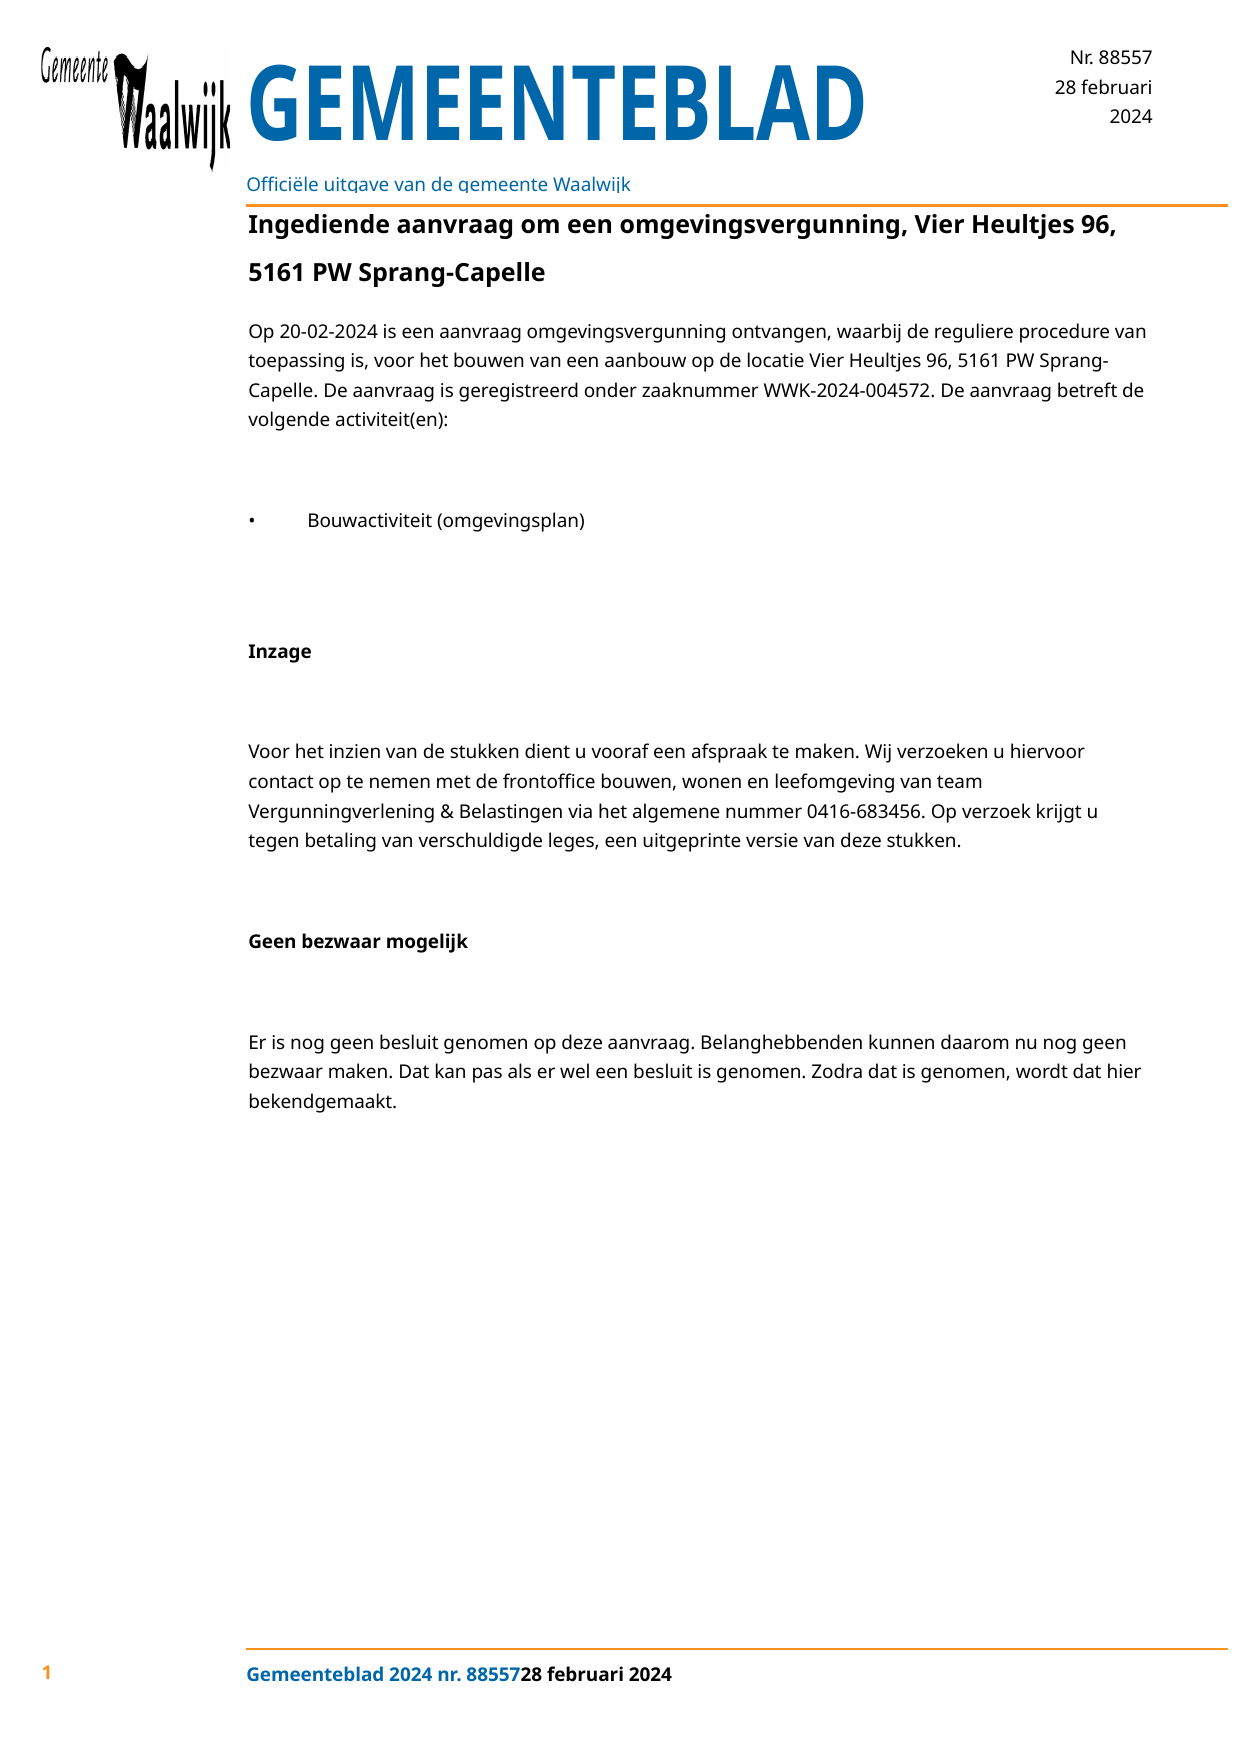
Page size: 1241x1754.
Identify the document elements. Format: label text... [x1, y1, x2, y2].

text Inzage [248, 638, 1152, 664]
text Voor het inzien van de stukken dient u vooraf een afspraak te maken. Wij verzoeken u hiervoor contact op te nemen met de frontoffice bouwen, wonen en leefomgeving van team Vergunningverlening & Belastingen via het algemene nummer 0416-683456. Op verzoek krijgt u tegen betaling van verschuldigde leges, een uitgeprinte versie van deze stukken. [248, 739, 1152, 853]
text Geen bezwaar mogelijk [248, 928, 1152, 954]
picture [41, 47, 231, 172]
list Bouwactiviteit (omgevingsplan) [248, 507, 1152, 533]
text Er is nog geen besluit genomen op deze aanvraag. Belanghebbenden kunnen daarom nu nog geen bezwaar maken. Dat kan pas als er wel een besluit is genomen. Zodra dat is genomen, wordt dat hier bekendgemaakt. [248, 1029, 1152, 1114]
text Ingediende aanvraag om een omgevingsvergunning, Vier Heultjes 96, 5161 PW Sprang-Capelle [248, 207, 1152, 288]
text Op 20-02-2024 is een aanvraag omgevingsvergunning ontvangen, waarbij de reguliere procedure van toepassing is, voor het bouwen van een aanbouw op de locatie Vier Heultjes 96, 5161 PW Sprang-Capelle. De aanvraag is geregistreerd onder zaaknummer WWK-2024-004572. De aanvraag betreft de volgende activiteit(en): [248, 318, 1152, 432]
